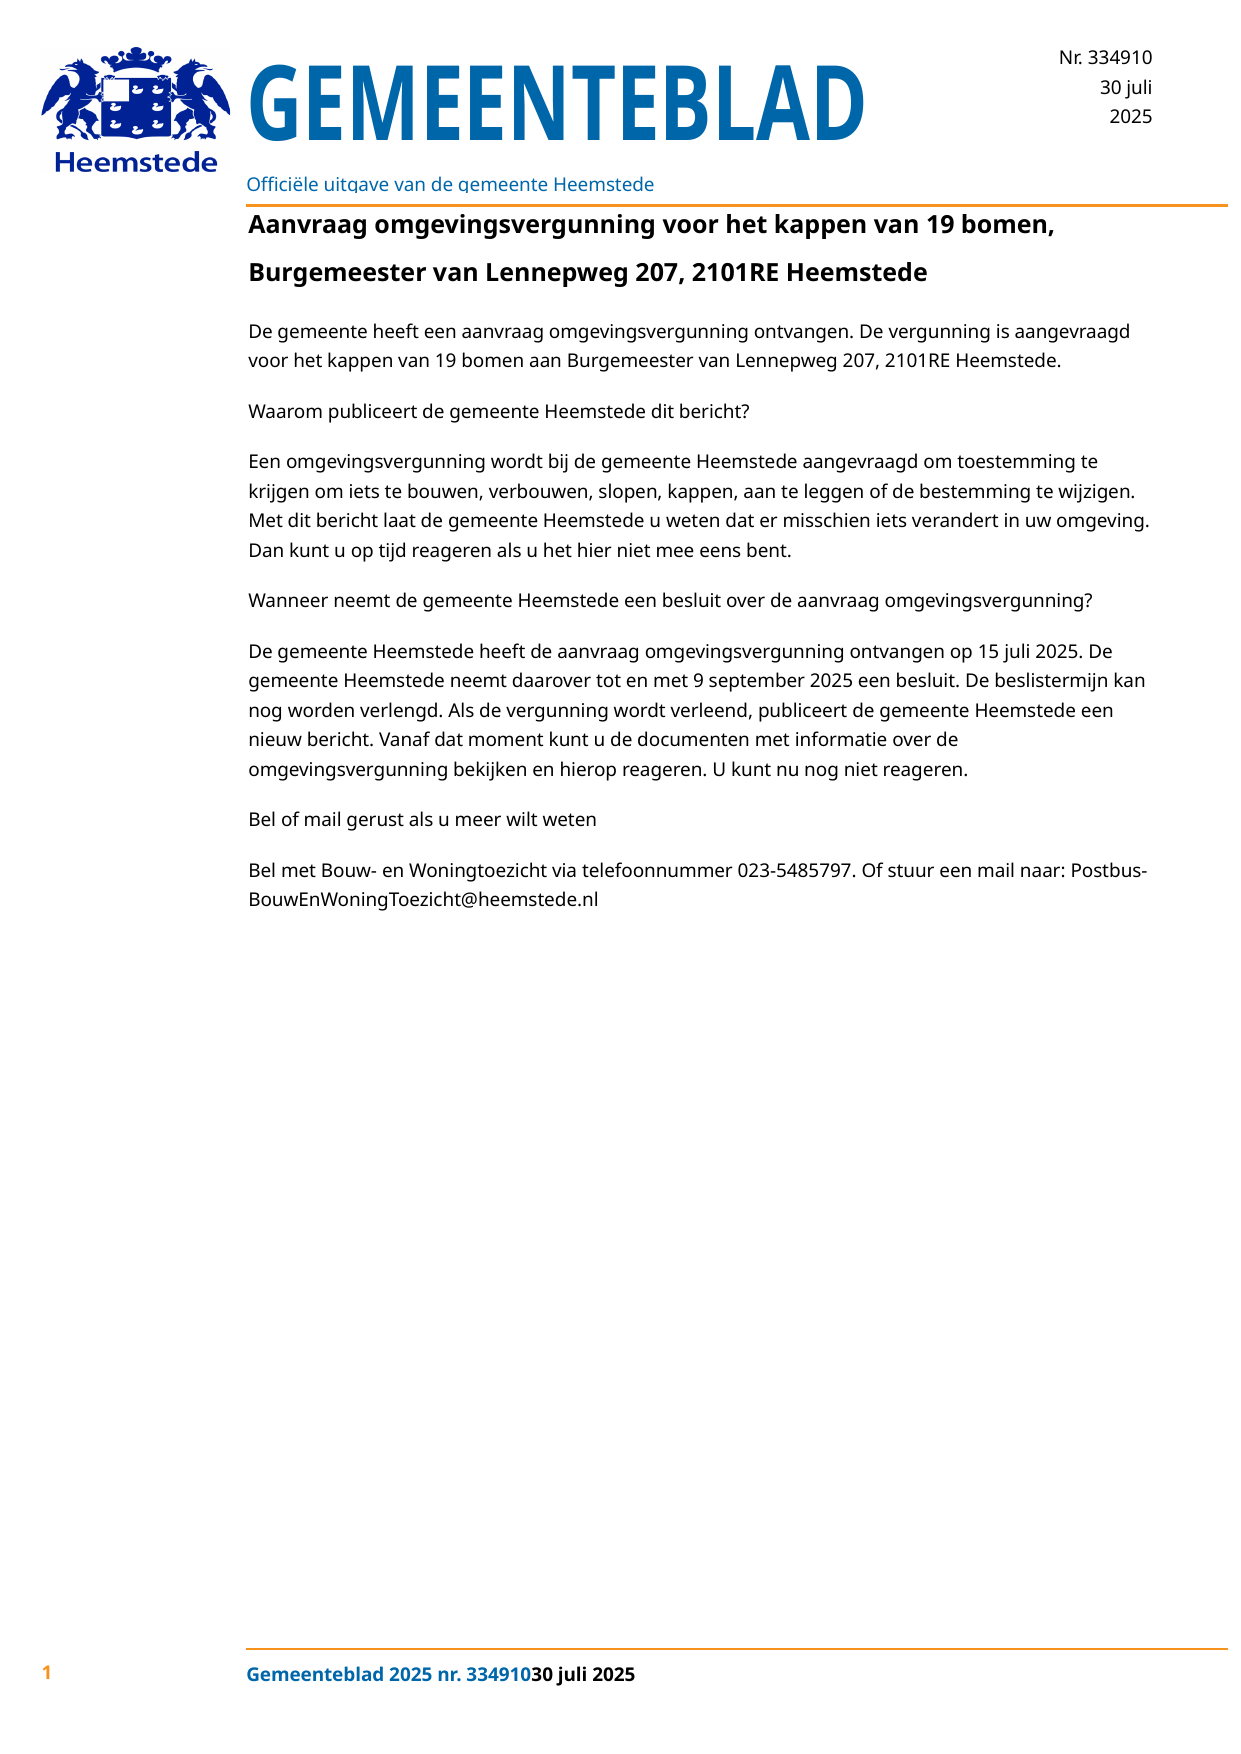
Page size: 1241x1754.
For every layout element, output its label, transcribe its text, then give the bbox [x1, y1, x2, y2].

picture [41, 47, 231, 172]
text Een omgevingsvergunning wordt bij de gemeente Heemstede aangevraagd om toestemming te krijgen om iets te bouwen, verbouwen, slopen, kappen, aan te leggen of de bestemming te wijzigen. Met dit bericht laat de gemeente Heemstede u weten dat er misschien iets verandert in uw omgeving. Dan kunt u op tijd reageren als u het hier niet mee eens bent. [248, 448, 1152, 563]
text De gemeente heeft een aanvraag omgevingsvergunning ontvangen. De vergunning is aangevraagd voor het kappen van 19 bomen aan Burgemeester van Lennepweg 207, 2101RE Heemstede. [248, 318, 1152, 373]
text Waarom publiceert de gemeente Heemstede dit bericht? [248, 398, 1152, 424]
text Aanvraag omgevingsvergunning voor het kappen van 19 bomen, Burgemeester van Lennepweg 207, 2101RE Heemstede [248, 207, 1152, 288]
text Bel met Bouw- en Woningtoezicht via telefoonnummer 023-5485797. Of stuur een mail naar: Postbus-BouwEnWoningToezicht@heemstede.nl [248, 857, 1152, 912]
text Wanneer neemt de gemeente Heemstede een besluit over de aanvraag omgevingsvergunning? [248, 587, 1152, 613]
text De gemeente Heemstede heeft de aanvraag omgevingsvergunning ontvangen op 15 juli 2025. De gemeente Heemstede neemt daarover tot en met 9 september 2025 een besluit. De beslistermijn kan nog worden verlengd. Als de vergunning wordt verleend, publiceert de gemeente Heemstede een nieuw bericht. Vanaf dat moment kunt u de documenten met informatie over de omgevingsvergunning bekijken en hierop reageren. U kunt nu nog niet reageren. [248, 638, 1152, 782]
text Bel of mail gerust als u meer wilt weten [248, 807, 1152, 832]
